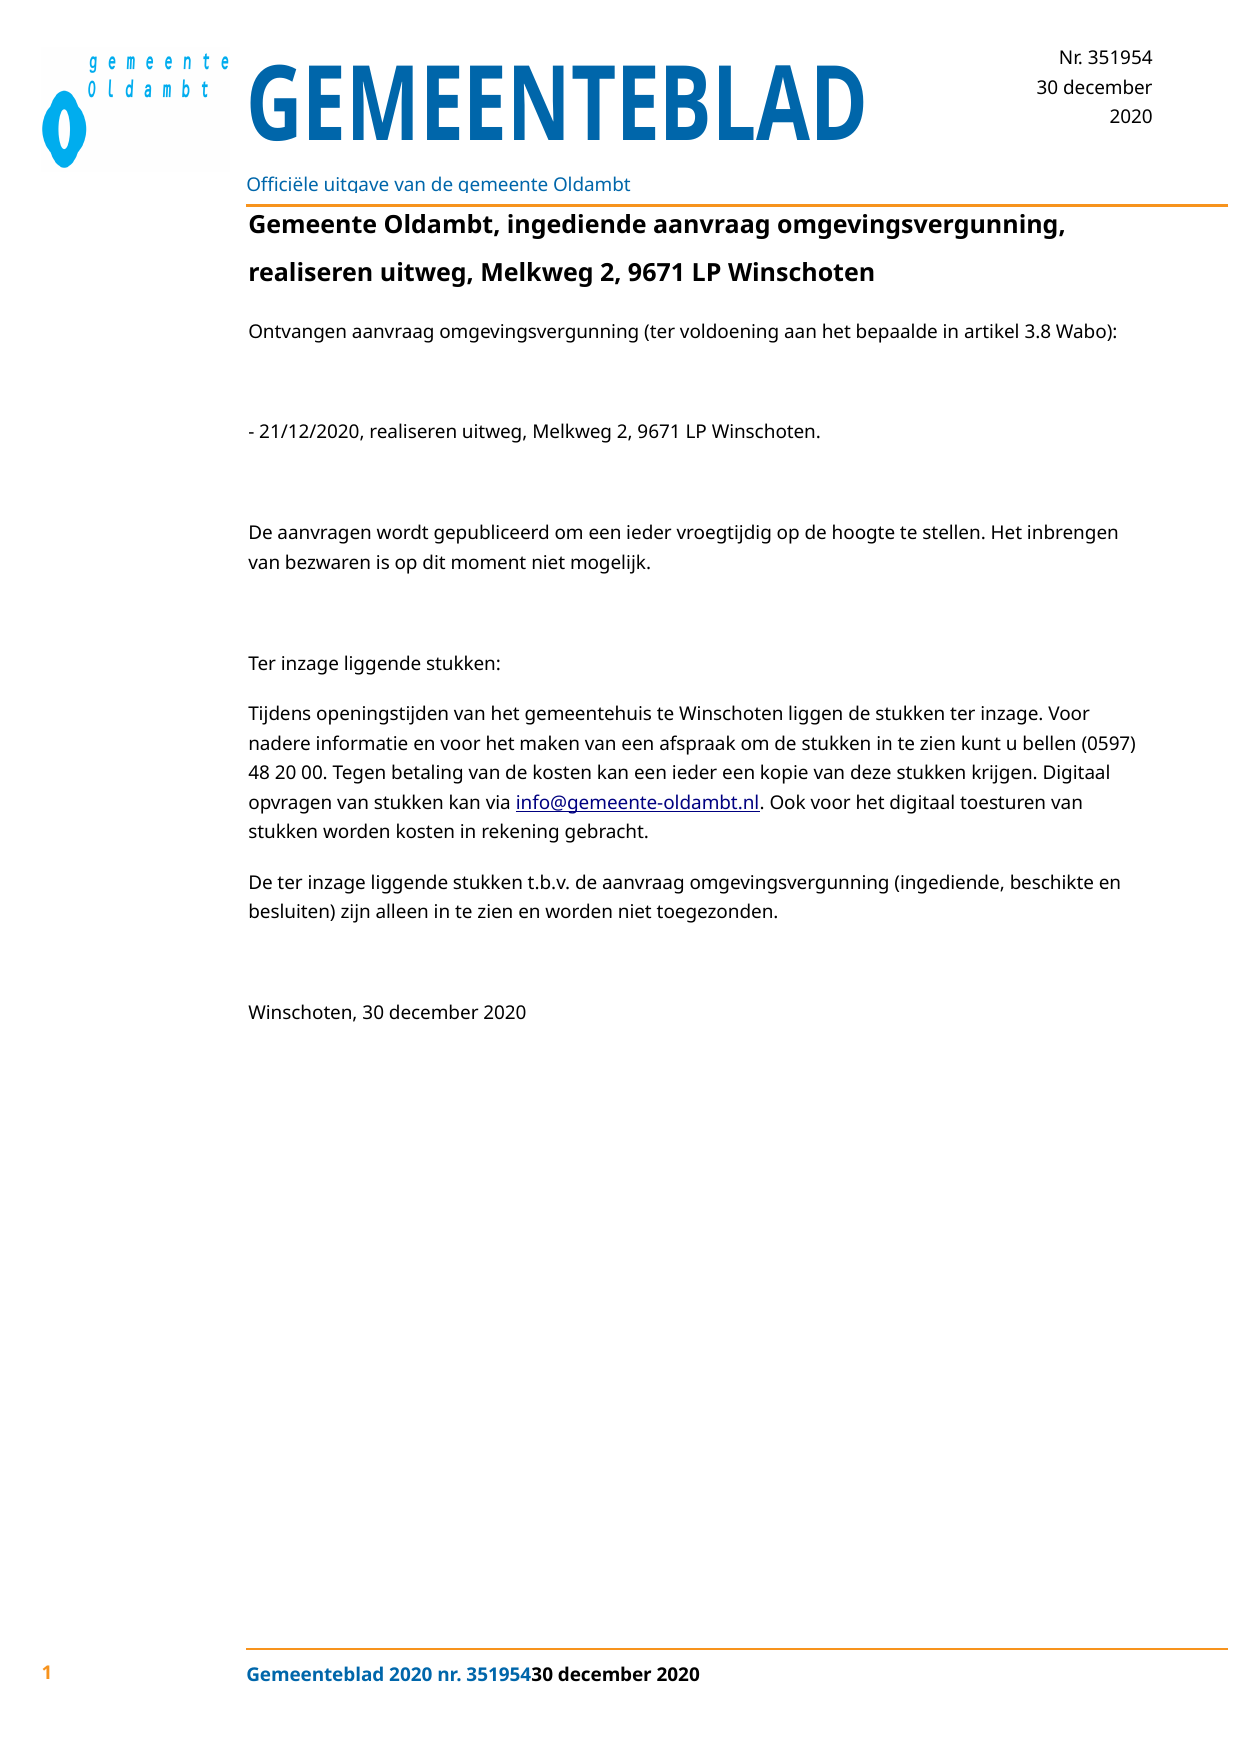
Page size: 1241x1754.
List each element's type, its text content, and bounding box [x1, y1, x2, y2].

text Winschoten, 30 december 2020 [248, 999, 1152, 1025]
text Ter inzage liggende stukken: [248, 650, 1152, 676]
text Tijdens openingstijden van het gemeentehuis te Winschoten liggen de stukken ter inzage. Voor nadere informatie en voor het maken van een afspraak om de stukken in te zien kunt u bellen (0597) 48 20 00. Tegen betaling van de kosten kan een ieder een kopie van deze stukken krijgen. Digitaal opvragen van stukken kan via info@gemeente-oldambt.nl. Ook voor het digitaal toesturen van stukken worden kosten in rekening gebracht. [248, 700, 1152, 844]
text - 21/12/2020, realiseren uitweg, Melkweg 2, 9671 LP Winschoten. [248, 419, 1152, 444]
text Ontvangen aanvraag omgevingsvergunning (ter voldoening aan het bepaalde in artikel 3.8 Wabo): [248, 318, 1152, 344]
text De ter inzage liggende stukken t.b.v. de aanvraag omgevingsvergunning (ingediende, beschikte en besluiten) zijn alleen in te zien en worden niet toegezonden. [248, 869, 1152, 924]
text Gemeente Oldambt, ingediende aanvraag omgevingsvergunning, realiseren uitweg, Melkweg 2, 9671 LP Winschoten [248, 207, 1152, 288]
picture [41, 47, 231, 172]
text De aanvragen wordt gepubliceerd om een ieder vroegtijdig op de hoogte te stellen. Het inbrengen van bezwaren is op dit moment niet mogelijk. [248, 519, 1152, 575]
